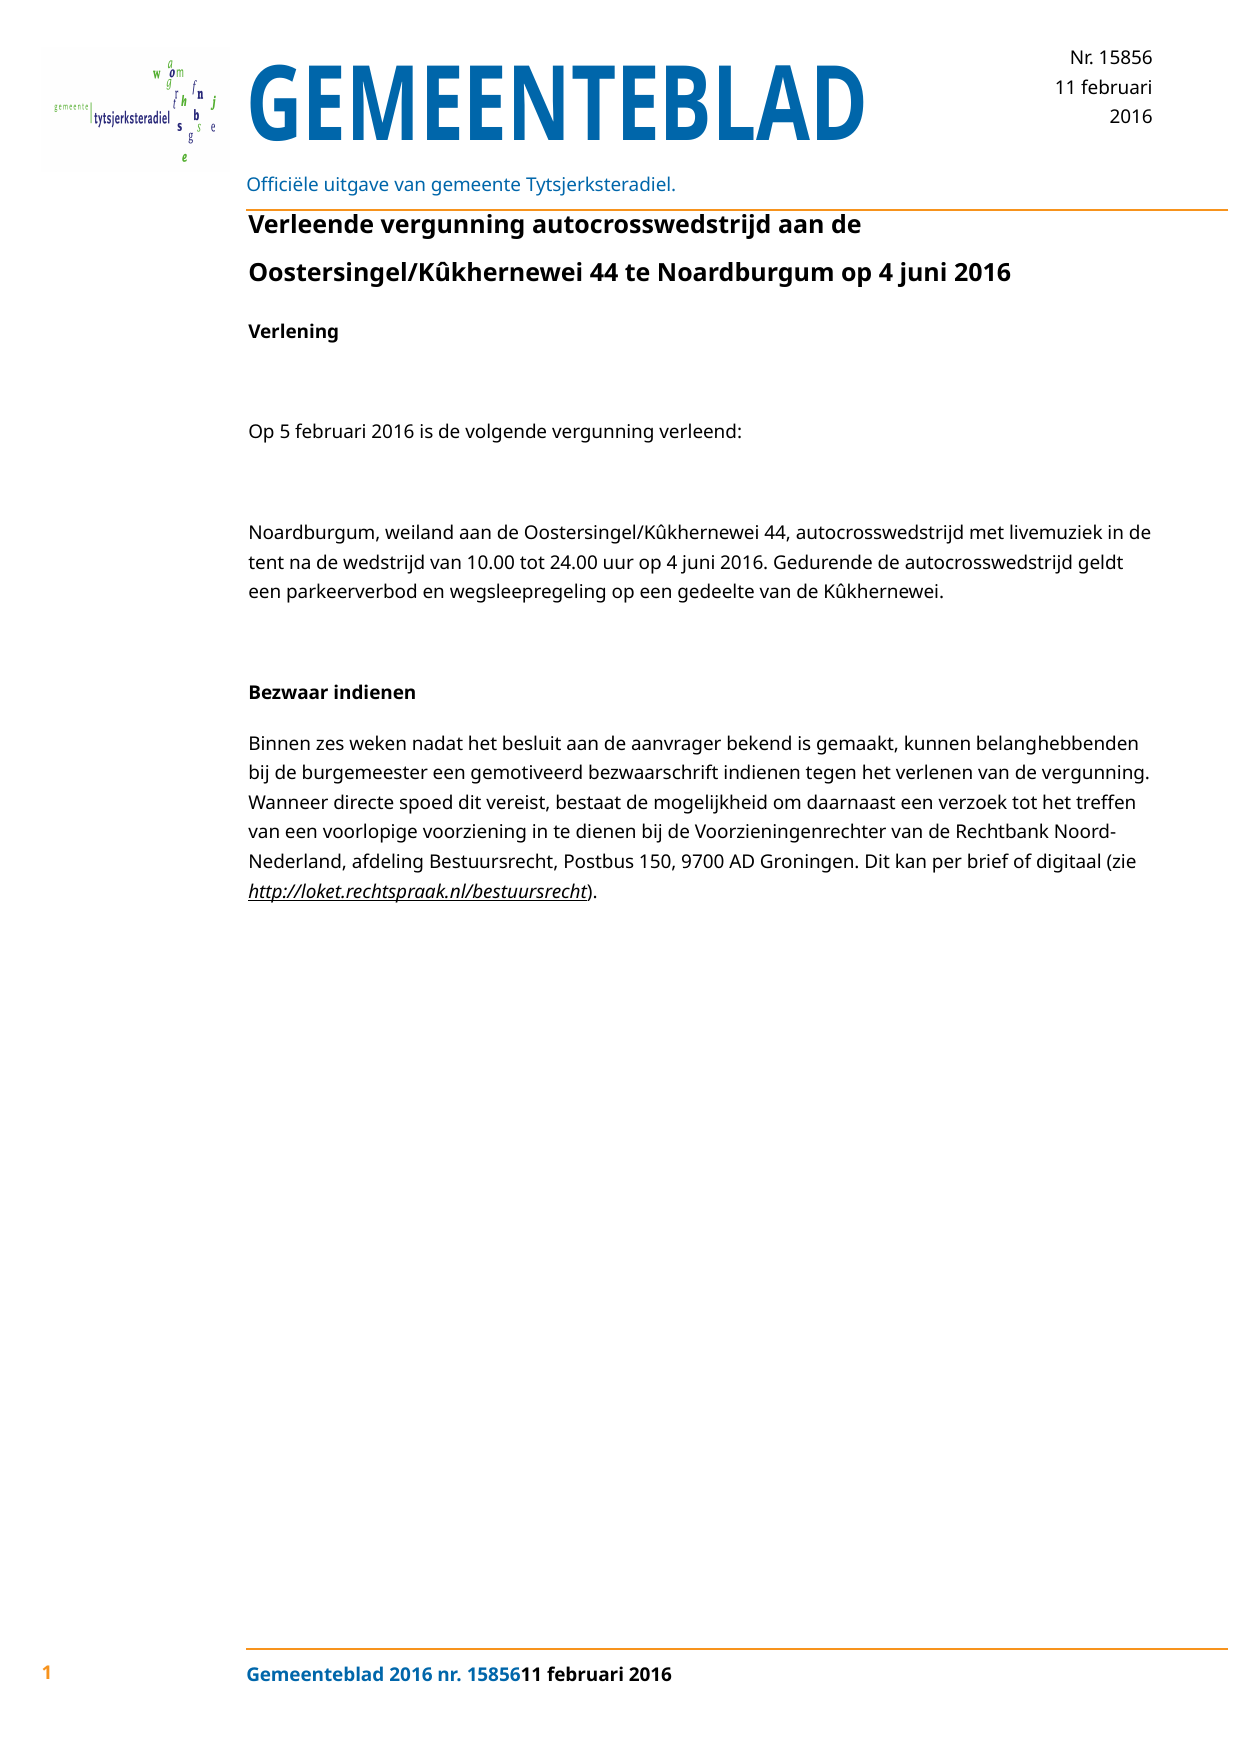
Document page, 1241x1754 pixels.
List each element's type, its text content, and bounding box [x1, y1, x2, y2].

text Bezwaar indienen [248, 679, 1152, 705]
text Verleende vergunning autocrosswedstrijd aan de Oostersingel/Kûkhernewei 44 te Noardburgum op 4 juni 2016 [248, 211, 1152, 288]
text Op 5 februari 2016 is de volgende vergunning ver­leend: [248, 419, 1152, 444]
text Noardburgum, weiland aan de Oostersingel/Kûkhernewei 44, autocrosswedstrijd met livemuziek in de tent na de wedstrijd van 10.00 tot 24.00 uur op 4 juni 2016. Gedurende de autocrosswedstrijd geldt een parkeerverbod en wegsleepregeling op een gedeelte van de Kûkhernewei. [248, 519, 1152, 604]
text Verlening [248, 318, 1152, 344]
text Binnen zes weken nadat het besluit aan de aanvrager bekend is gemaakt, kunnen belang­hebbenden bij de burgemeester een gemotiveerd bezwaarschrift indienen tegen het verlenen van de ver­gunning. Wanneer directe spoed dit vereist, bestaat de mogelijkheid om daarnaast een verzoek tot het treffen van een voorlopige voorziening in te dienen bij de Voorzieningenrechter van de Rechtbank Noord-Nederland, afdeling Bestuursrecht, Postbus 150, 9700 AD Groningen. Dit kan per brief of digitaal (zie http://loket.rechtspraak.nl/bestuursrecht). [248, 730, 1152, 904]
picture [41, 47, 231, 172]
